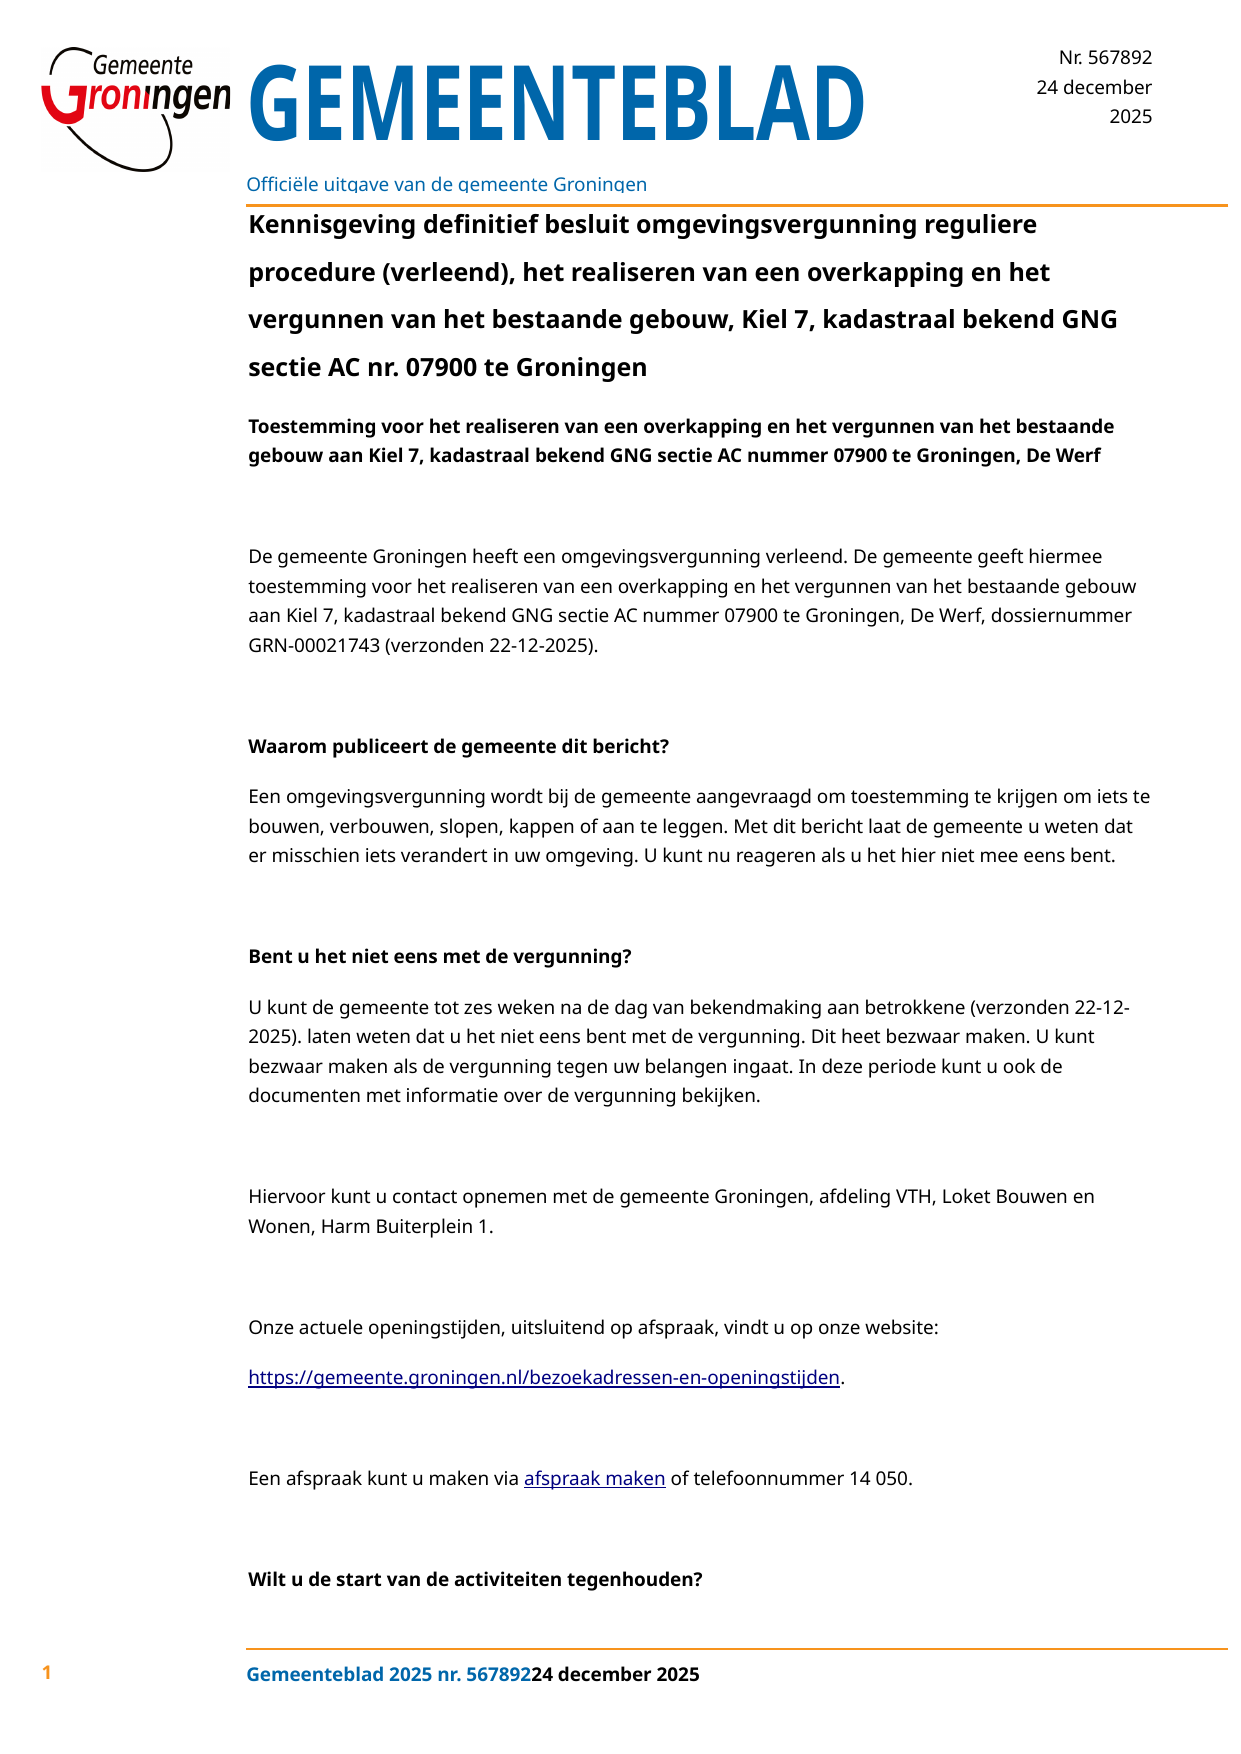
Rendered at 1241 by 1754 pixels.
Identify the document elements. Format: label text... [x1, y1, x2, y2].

text Bent u het niet eens met de vergunning? [248, 943, 1152, 969]
text Een afspraak kunt u maken via afspraak maken of telefoonnummer 14 050. [248, 1465, 1152, 1491]
text Wilt u de start van de activiteiten tegenhouden? [248, 1566, 1152, 1592]
text Hiervoor kunt u contact opnemen met de gemeente Groningen, afdeling VTH, Loket Bouwen en Wonen, Harm Buiterplein 1. [248, 1183, 1152, 1239]
text De gemeente Groningen heeft een omgevingsvergunning verleend. De gemeente geeft hiermee toestemming voor het realiseren van een overkapping en het vergunnen van het bestaande gebouw aan Kiel 7, kadastraal bekend GNG sectie AC nummer 07900 te Groningen, De Werf, dossiernummer GRN-00021743 (verzonden 22-12-2025). [248, 543, 1152, 658]
picture [41, 47, 231, 172]
text https://gemeente.groningen.nl/bezoekadressen-en-openingstijden. [248, 1364, 1152, 1390]
text Kennisgeving definitief besluit omgevingsvergunning reguliere procedure (verleend), het realiseren van een overkapping en het vergunnen van het bestaande gebouw, Kiel 7, kadastraal bekend GNG sectie AC nr. 07900 te Groningen [248, 207, 1152, 384]
text Een omgevingsvergunning wordt bij de gemeente aangevraagd om toestemming te krijgen om iets te bouwen, verbouwen, slopen, kappen of aan te leggen. Met dit bericht laat de gemeente u weten dat er misschien iets verandert in uw omgeving. U kunt nu reageren als u het hier niet mee eens bent. [248, 783, 1152, 868]
text Toestemming voor het realiseren van een overkapping en het vergunnen van het bestaande gebouw aan Kiel 7, kadastraal bekend GNG sectie AC nummer 07900 te Groningen, De Werf [248, 413, 1152, 468]
text Onze actuele openingstijden, uitsluitend op afspraak, vindt u op onze website: [248, 1314, 1152, 1340]
text U kunt de gemeente tot zes weken na de dag van bekendmaking aan betrokkene (verzonden 22-12-2025). laten weten dat u het niet eens bent met de vergunning. Dit heet bezwaar maken. U kunt bezwaar maken als de vergunning tegen uw belangen ingaat. In deze periode kunt u ook de documenten met informatie over de vergunning bekijken. [248, 994, 1152, 1108]
text Waarom publiceert de gemeente dit bericht? [248, 733, 1152, 759]
